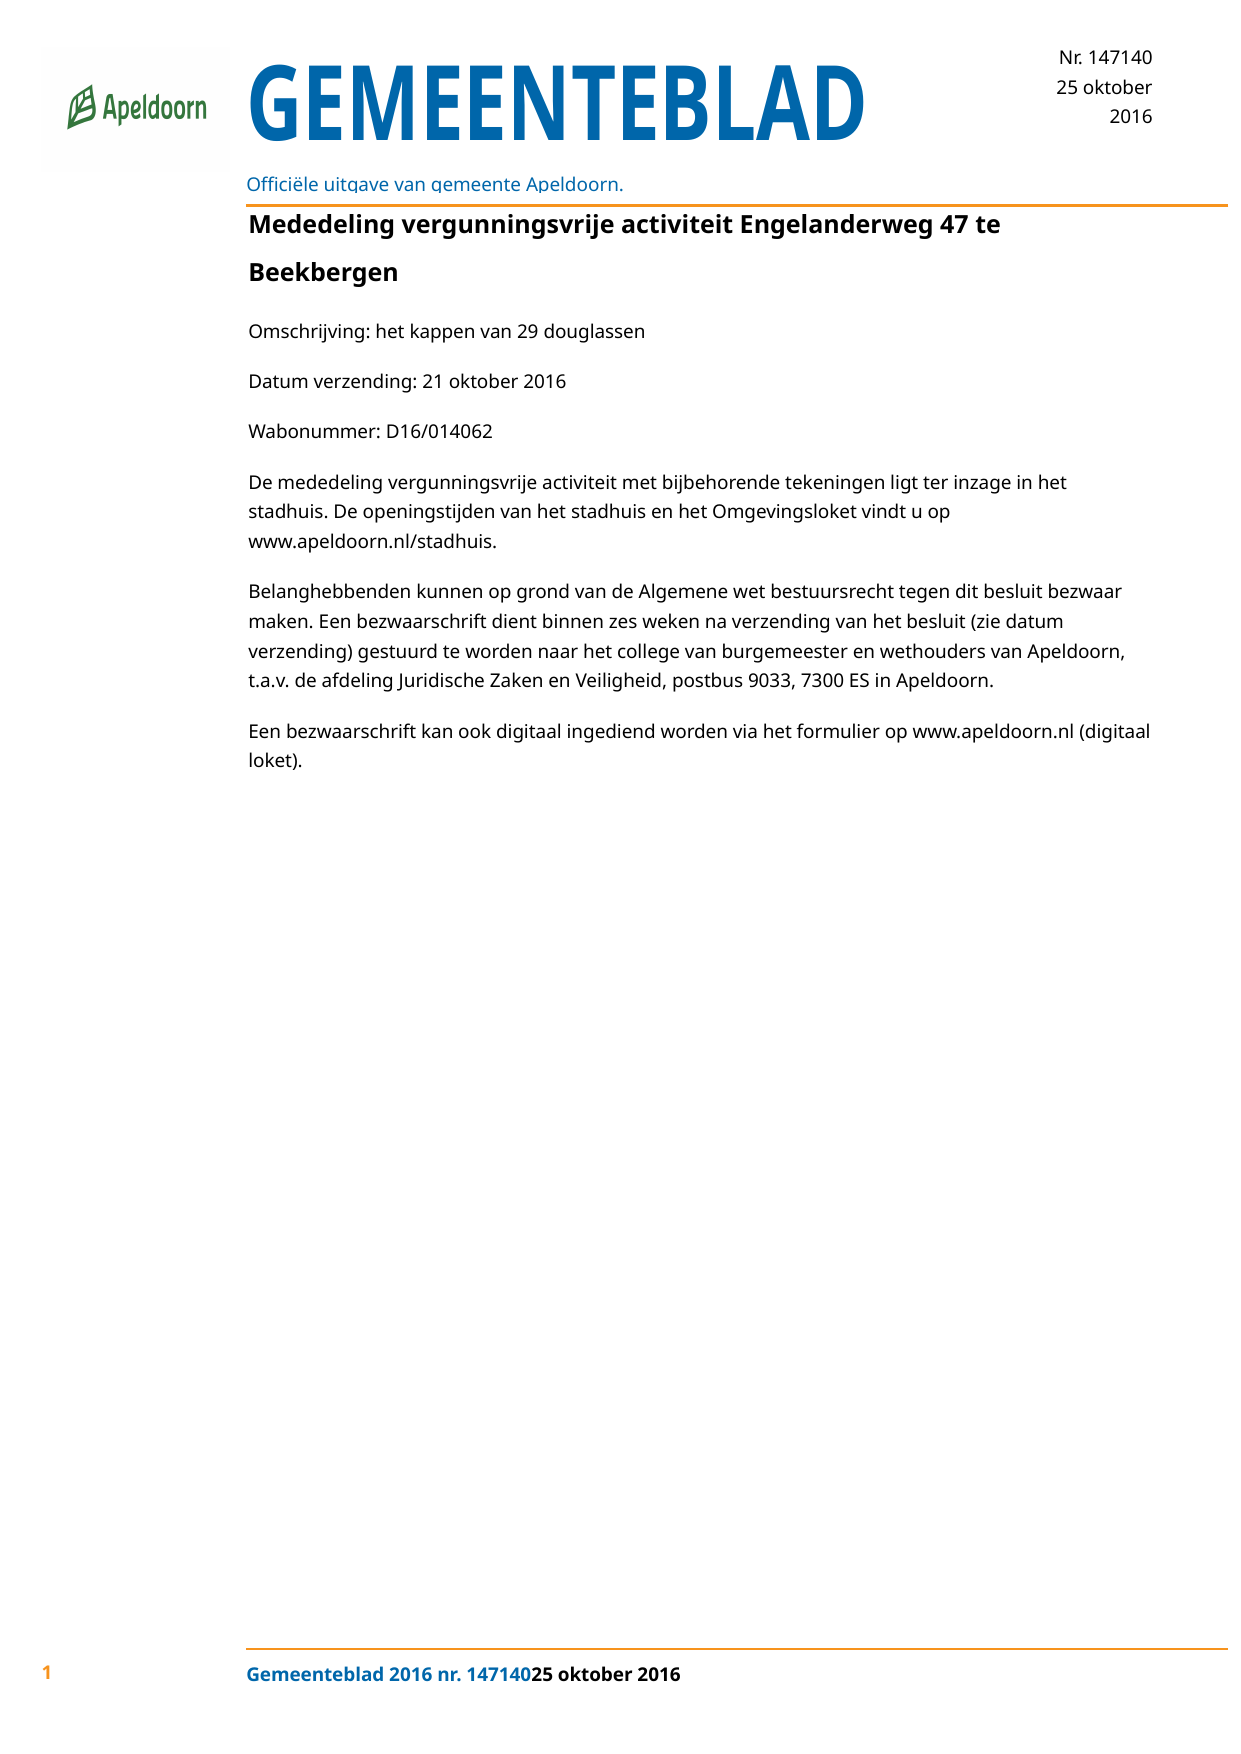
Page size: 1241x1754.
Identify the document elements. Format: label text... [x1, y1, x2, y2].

text De mededeling vergunningsvrije activiteit met bijbehorende tekeningen ligt ter inzage in het stadhuis. De openingstijden van het stadhuis en het Omgevingsloket vindt u op www.apeldoorn.nl/stadhuis. [248, 469, 1152, 554]
text Datum verzending: 21 oktober 2016 [248, 368, 1152, 394]
picture [41, 47, 231, 172]
text Omschrijving: het kappen van 29 douglassen [248, 318, 1152, 344]
text Belanghebbenden kunnen op grond van de Algemene wet bestuursrecht tegen dit besluit bezwaar maken. Een bezwaarschrift dient binnen zes weken na verzending van het besluit (zie datum verzending) gestuurd te worden naar het college van burgemeester en wethouders van Apeldoorn, t.a.v. de afdeling Juridische Zaken en Veiligheid, postbus 9033, 7300 ES in Apeldoorn. [248, 579, 1152, 693]
text Wabonummer: D16/014062 [248, 419, 1152, 444]
text Een bezwaarschrift kan ook digitaal ingediend worden via het formulier op www.apeldoorn.nl (digitaal loket). [248, 718, 1152, 773]
text Mededeling vergunningsvrije activiteit Engelanderweg 47 te Beekbergen [248, 207, 1152, 288]
